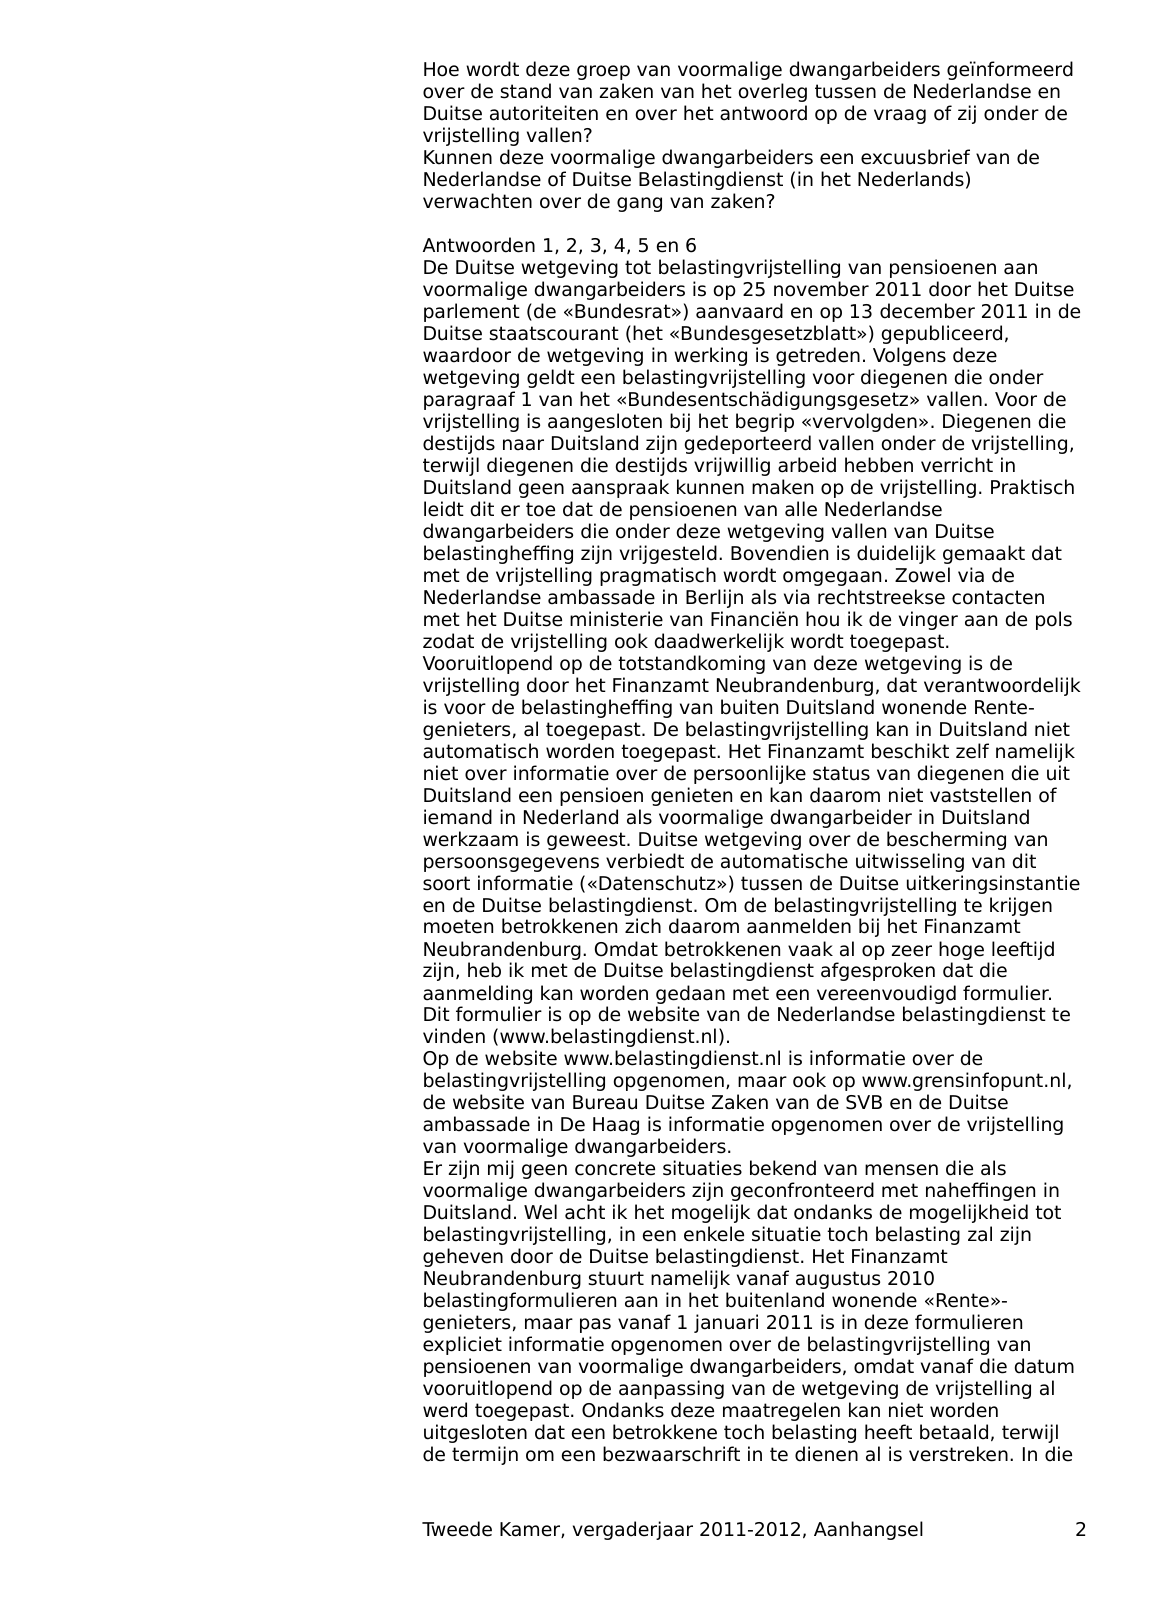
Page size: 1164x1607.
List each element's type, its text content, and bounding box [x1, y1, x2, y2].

text Antwoorden 1, 2, 3, 4, 5 en 6 [422, 235, 1087, 257]
text Hoe wordt deze groep van voormalige dwangarbeiders geïnformeerd over de stand van zaken van het overleg tussen de Nederlandse en Duitse autoriteiten en over het antwoord op de vraag of zij onder de vrijstelling vallen? [422, 59, 1087, 147]
text Op de website www.belastingdienst.nl is informatie over de belastingvrijstelling opgenomen, maar ook op www.grensinfopunt.nl, de website van Bureau Duitse Zaken van de SVB en de Duitse ambassade in De Haag is informatie opgenomen over de vrijstelling van voormalige dwangarbeiders. [422, 1048, 1087, 1158]
text Kunnen deze voormalige dwangarbeiders een excuusbrief van de Nederlandse of Duitse Belastingdienst (in het Nederlands) verwachten over de gang van zaken? [422, 147, 1087, 213]
text De Duitse wetgeving tot belastingvrijstelling van pensioenen aan voormalige dwangarbeiders is op 25 november 2011 door het Duitse parlement (de «Bundesrat») aanvaard en op 13 december 2011 in de Duitse staatscourant (het «Bundesgesetzblatt») gepubliceerd, waardoor de wetgeving in werking is getreden. Volgens deze wetgeving geldt een belastingvrijstelling voor diegenen die onder paragraaf 1 van het «Bundesentschädigungsgesetz» vallen. Voor de vrijstelling is aangesloten bij het begrip «vervolgden». Diegenen die destijds naar Duitsland zijn gedeporteerd vallen onder de vrijstelling, terwijl diegenen die destijds vrijwillig arbeid hebben verricht in Duitsland geen aanspraak kunnen maken op de vrijstelling. Praktisch leidt dit er toe dat de pensioenen van alle Nederlandse dwangarbeiders die onder deze wetgeving vallen van Duitse belastingheffing zijn vrijgesteld. Bovendien is duidelijk gemaakt dat met de vrijstelling pragmatisch wordt omgegaan. Zowel via de Nederlandse ambassade in Berlijn als via rechtstreekse contacten met het Duitse ministerie van Financiën hou ik de vinger aan de pols zodat de vrijstelling ook daadwerkelijk wordt toegepast. [422, 257, 1087, 653]
text Er zijn mij geen concrete situaties bekend van mensen die als voormalige dwangarbeiders zijn geconfronteerd met naheffingen in Duitsland. Wel acht ik het mogelijk dat ondanks de mogelijkheid tot belastingvrijstelling, in een enkele situatie toch belasting zal zijn geheven door de Duitse belastingdienst. Het Finanzamt Neubrandenburg stuurt namelijk vanaf augustus 2010 belastingformulieren aan in het buitenland wonende «Rente»-genieters, maar pas vanaf 1 januari 2011 is in deze formulieren expliciet informatie opgenomen over de belastingvrijstelling van pensioenen van voormalige dwangarbeiders, omdat vanaf die datum vooruitlopend op de aanpassing van de wetgeving de vrijstelling al werd toegepast. Ondanks deze maatregelen kan niet worden uitgesloten dat een betrokkene toch belasting heeft betaald, terwijl de termijn om een bezwaarschrift in te dienen al is verstreken. In die [422, 1158, 1087, 1466]
text Vooruitlopend op de totstandkoming van deze wetgeving is de vrijstelling door het Finanzamt Neubrandenburg, dat verantwoordelijk is voor de belastingheffing van buiten Duitsland wonende Rente-genieters, al toegepast. De belastingvrijstelling kan in Duitsland niet automatisch worden toegepast. Het Finanzamt beschikt zelf namelijk niet over informatie over de persoonlijke status van diegenen die uit Duitsland een pensioen genieten en kan daarom niet vaststellen of iemand in Nederland als voormalige dwangarbeider in Duitsland werkzaam is geweest. Duitse wetgeving over de bescherming van persoonsgegevens verbiedt de automatische uitwisseling van dit soort informatie («Datenschutz») tussen de Duitse uitkeringsinstantie en de Duitse belastingdienst. Om de belastingvrijstelling te krijgen moeten betrokkenen zich daarom aanmelden bij het Finanzamt Neubrandenburg. Omdat betrokkenen vaak al op zeer hoge leeftijd zijn, heb ik met de Duitse belastingdienst afgesproken dat die aanmelding kan worden gedaan met een vereenvoudigd formulier. Dit formulier is op de website van de Nederlandse belastingdienst te vinden (www.belastingdienst.nl). [422, 653, 1087, 1048]
